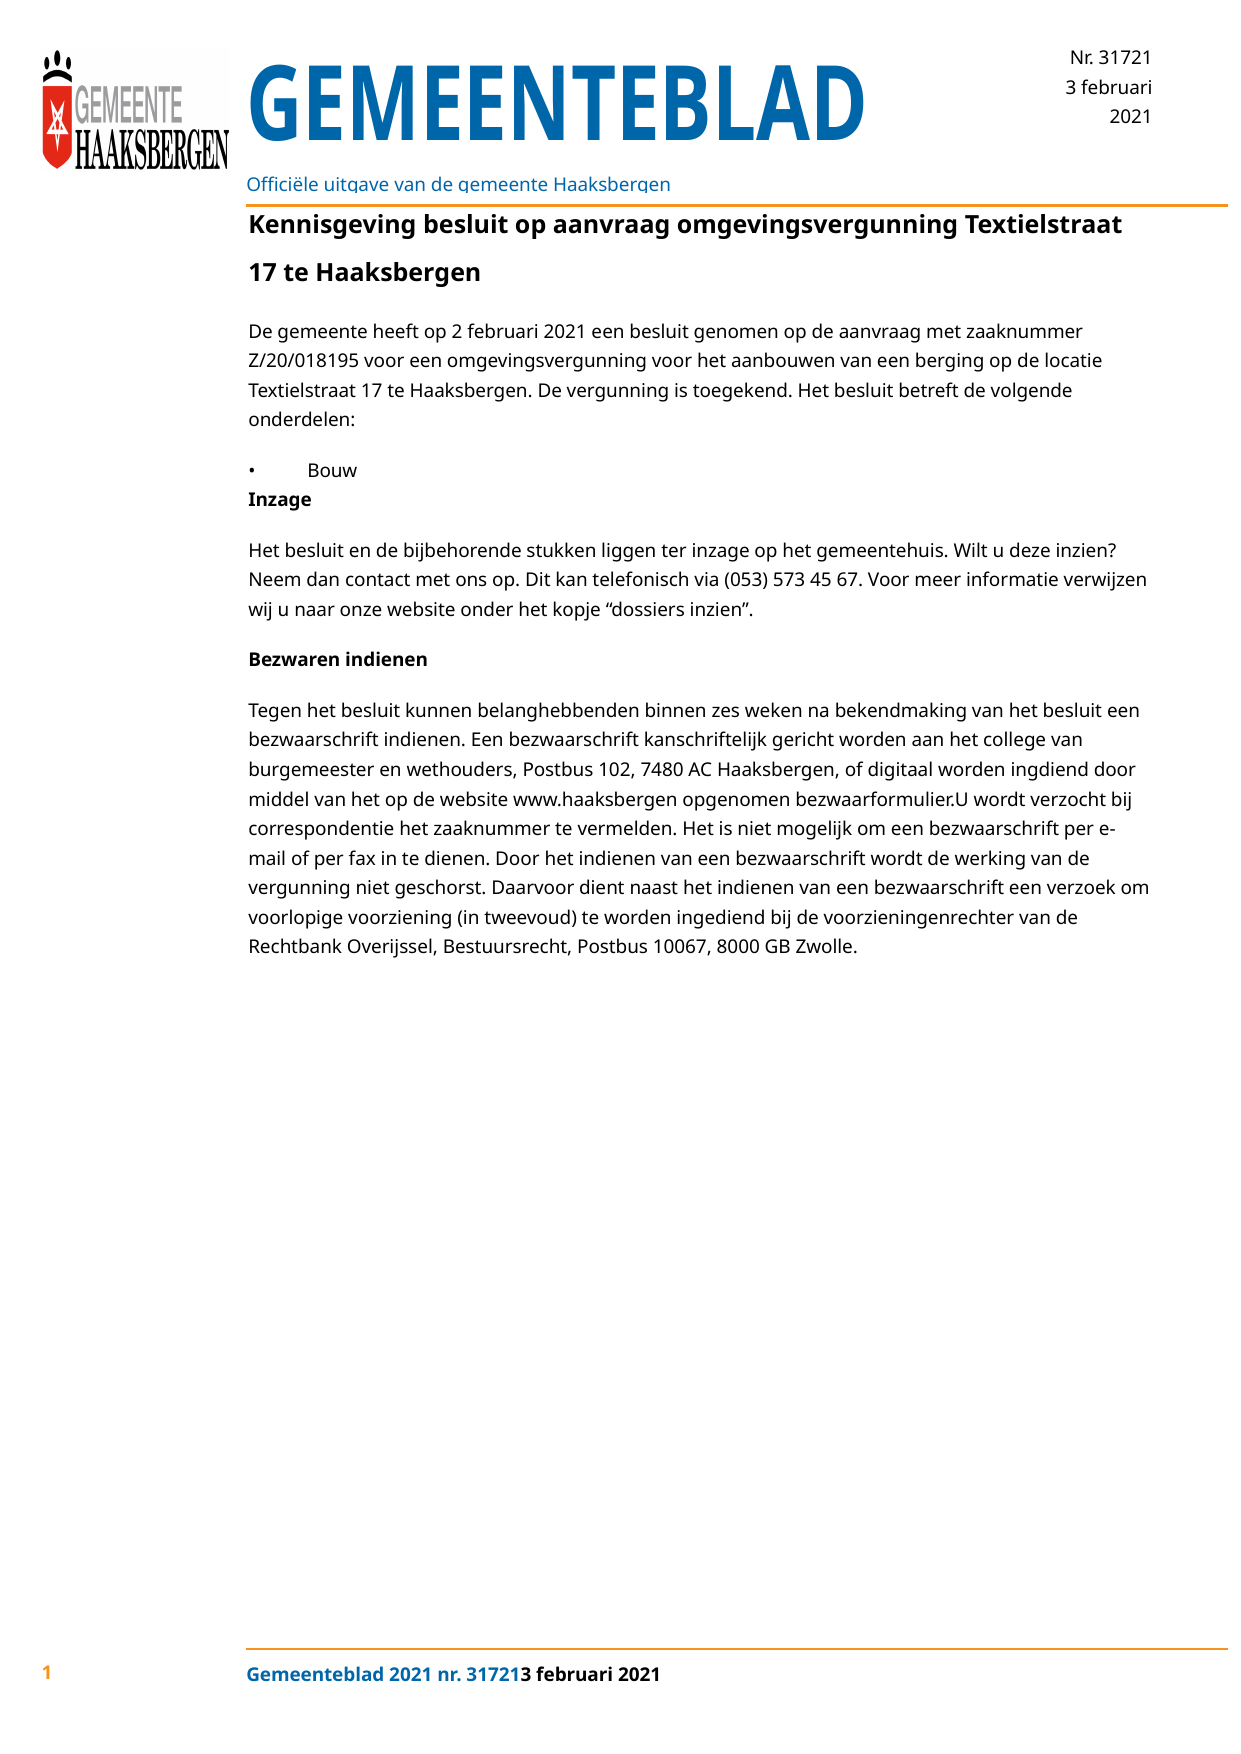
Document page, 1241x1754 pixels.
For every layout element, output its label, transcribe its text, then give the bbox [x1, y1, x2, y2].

text Het besluit en de bijbehorende stukken liggen ter inzage op het gemeentehuis. Wilt u deze inzien? Neem dan contact met ons op. Dit kan telefonisch via (053) 573 45 67. Voor meer informatie verwijzen wij u naar onze website onder het kopje “dossiers inzien”. [248, 537, 1152, 622]
text Kennisgeving besluit op aanvraag omgevingsvergunning Textielstraat 17 te Haaksbergen [248, 207, 1152, 288]
text Inzage [248, 487, 1152, 512]
text Tegen het besluit kunnen belanghebbenden binnen zes weken na bekendmaking van het besluit een bezwaarschrift indienen. Een bezwaarschrift kanschriftelijk gericht worden aan het college van burgemeester en wethouders, Postbus 102, 7480 AC Haaksbergen, of digitaal worden ingdiend door middel van het op de website www.haaksbergen opgenomen bezwaarformulier.U wordt verzocht bij correspondentie het zaaknummer te vermelden. Het is niet mogelijk om een bezwaarschrift per e-mail of per fax in te dienen. Door het indienen van een bezwaarschrift wordt de werking van de vergunning niet geschorst. Daarvoor dient naast het indienen van een bezwaarschrift een verzoek om voorlopige voorziening (in tweevoud) te worden ingediend bij de voorzieningenrechter van de Rechtbank Overijssel, Bestuursrecht, Postbus 10067, 8000 GB Zwolle. [248, 697, 1152, 959]
picture [41, 47, 231, 172]
text De gemeente heeft op 2 februari 2021 een besluit genomen op de aanvraag met zaaknummer Z/20/018195 voor een omgevingsvergunning voor het aanbouwen van een berging op de locatie Textielstraat 17 te Haaksbergen. De vergunning is toegekend. Het besluit betreft de volgende onderdelen: [248, 318, 1152, 432]
list Bouw [248, 457, 1152, 483]
text Bezwaren indienen [248, 647, 1152, 672]
